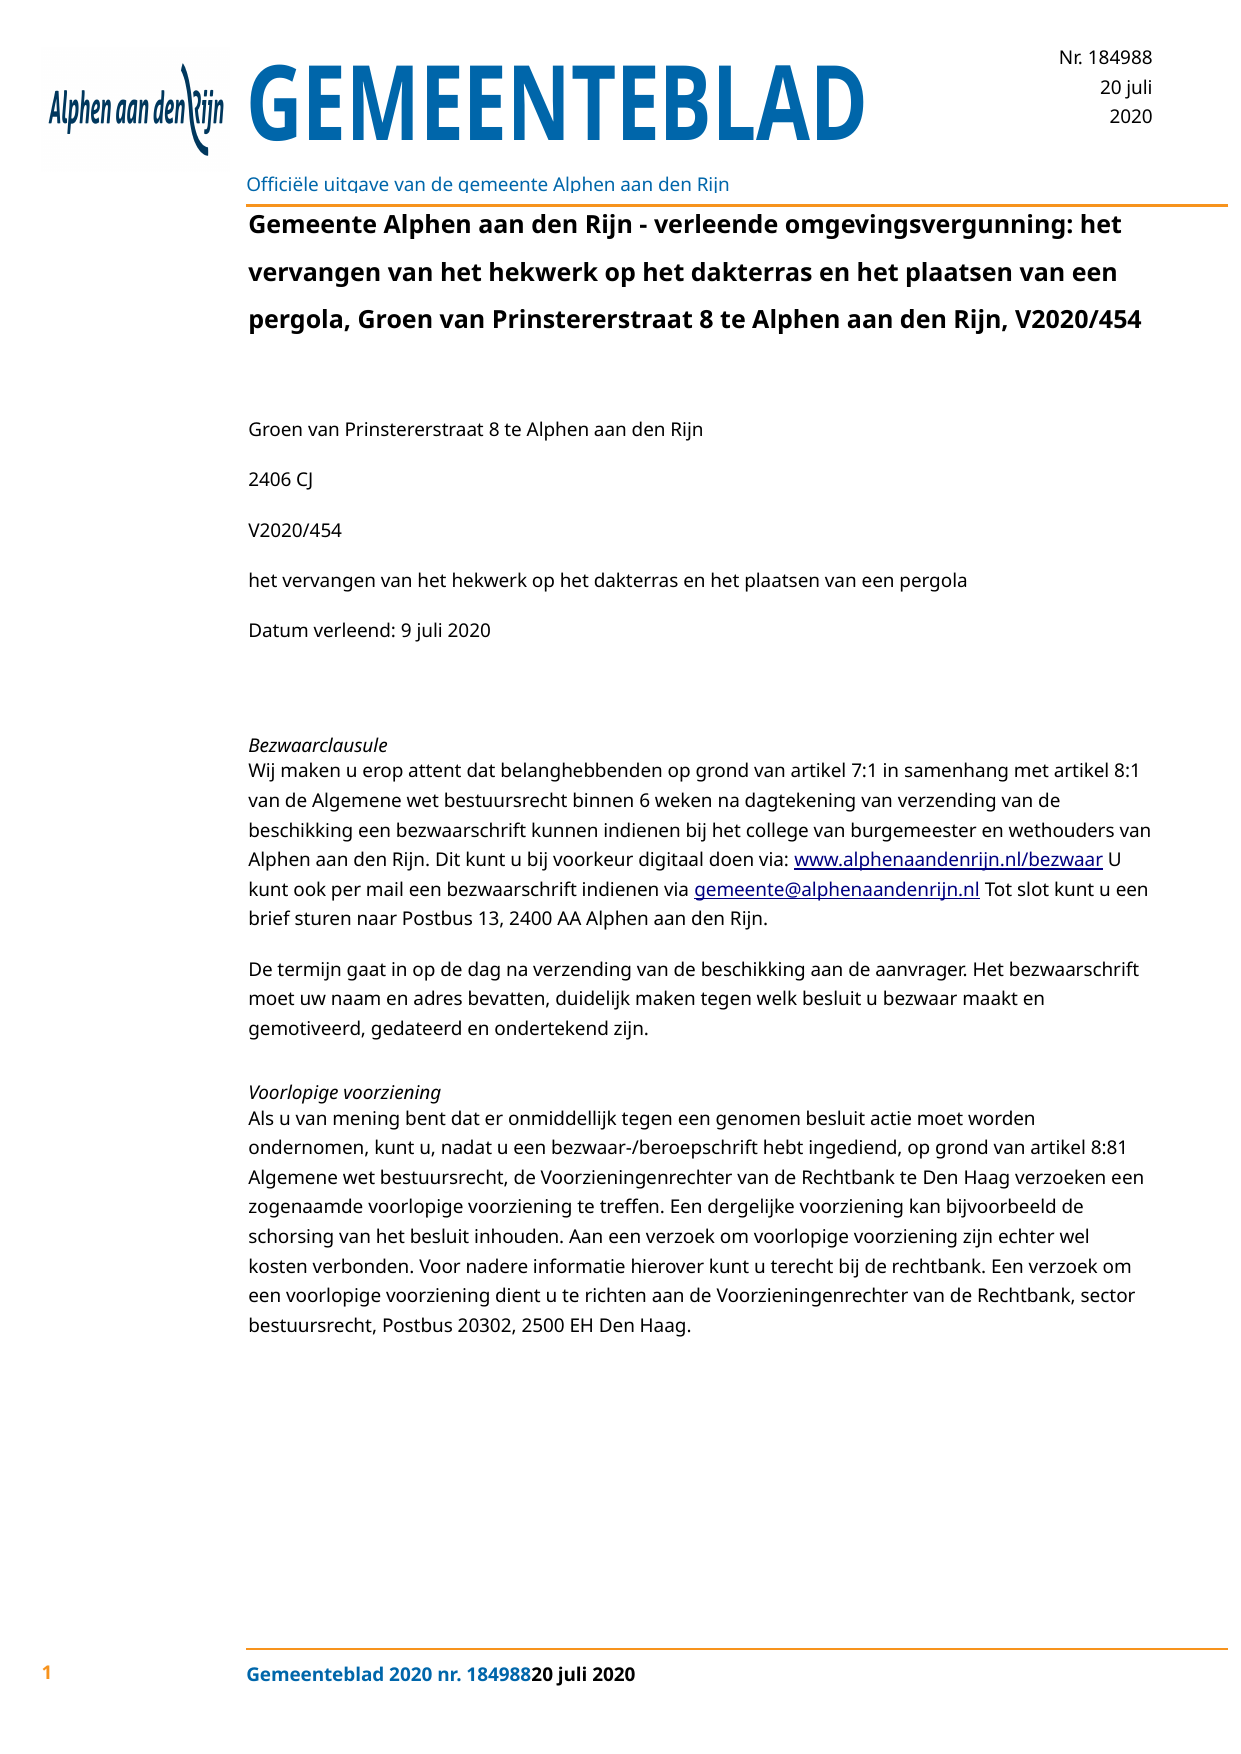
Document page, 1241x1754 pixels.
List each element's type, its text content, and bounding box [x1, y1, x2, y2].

text Datum verleend: 9 juli 2020 [248, 618, 1152, 643]
text De termijn gaat in op de dag na verzending van de beschikking aan de aanvrager. Het bezwaarschrift moet uw naam en adres bevatten, duidelijk maken tegen welk besluit u bezwaar maakt en gemotiveerd, gedateerd en ondertekend zijn. [248, 956, 1152, 1041]
text Groen van Prinstererstraat 8 te Alphen aan den Rijn [248, 416, 1152, 442]
picture [41, 47, 231, 172]
text V2020/454 [248, 517, 1152, 542]
text Bezwaarclausule [248, 732, 1152, 758]
text Wij maken u erop attent dat belanghebbenden op grond van artikel 7:1 in samenhang met artikel 8:1 van de Algemene wet bestuursrecht binnen 6 weken na dagtekening van verzending van de beschikking een bezwaarschrift kunnen indienen bij het college van burgemeester en wethouders van Alphen aan den Rijn. Dit kunt u bij voorkeur digitaal doen via: www.alphenaandenrijn.nl/bezwaar U kunt ook per mail een bezwaarschrift indienen via gemeente@alphenaandenrijn.nl Tot slot kunt u een brief sturen naar Postbus 13, 2400 AA Alphen aan den Rijn. [248, 758, 1152, 931]
text Gemeente Alphen aan den Rijn - verleende omgevingsvergunning: het vervangen van het hekwerk op het dakterras en het plaatsen van een pergola, Groen van Prinstererstraat 8 te Alphen aan den Rijn, V2020/454 [248, 207, 1152, 336]
text het vervangen van het hekwerk op het dakterras en het plaatsen van een pergola [248, 567, 1152, 593]
text Voorlopige voorziening [248, 1079, 1152, 1105]
text Als u van mening bent dat er onmiddellijk tegen een genomen besluit actie moet worden ondernomen, kunt u, nadat u een bezwaar-/beroepschrift hebt ingediend, op grond van artikel 8:81 Algemene wet bestuursrecht, de Voorzieningenrechter van de Rechtbank te Den Haag verzoeken een zogenaamde voorlopige voorziening te treffen. Een dergelijke voorziening kan bijvoorbeeld de schorsing van het besluit inhouden. Aan een verzoek om voorlopige voorziening zijn echter wel kosten verbonden. Voor nadere informatie hierover kunt u terecht bij de rechtbank. Een verzoek om een voorlopige voorziening dient u te richten aan de Voorzieningenrechter van de Rechtbank, sector bestuursrecht, Postbus 20302, 2500 EH Den Haag. [248, 1105, 1152, 1338]
text 2406 CJ [248, 466, 1152, 492]
